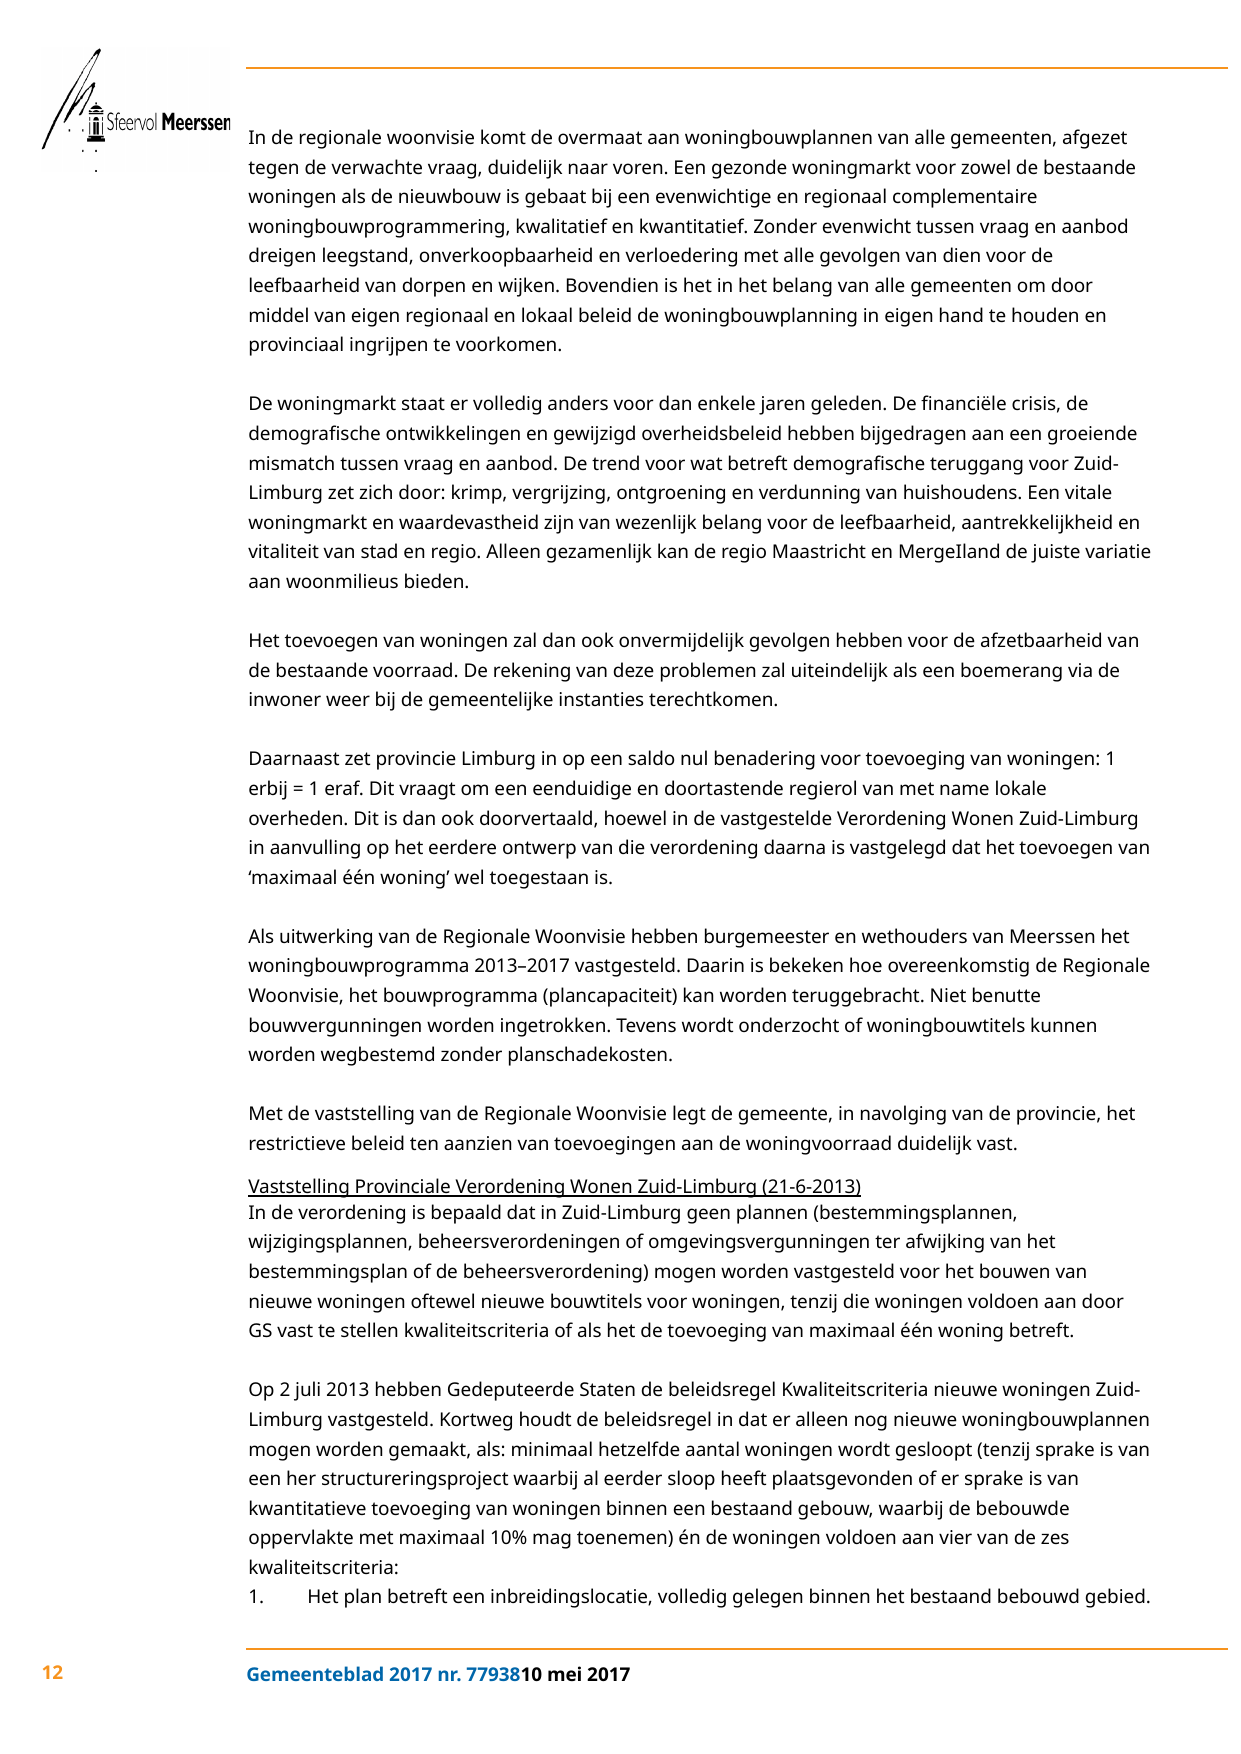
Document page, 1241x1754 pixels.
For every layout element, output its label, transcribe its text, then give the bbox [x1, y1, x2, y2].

text In de verordening is bepaald dat in Zuid-Limburg geen plannen (bestemmingsplannen, wijzigingsplannen, beheersverordeningen of omgevingsvergunningen ter afwijking van het bestemmingsplan of de beheersverordening) mogen worden vastgesteld voor het bouwen van nieuwe woningen oftewel nieuwe bouwtitels voor woningen, tenzij die woningen voldoen aan door GS vast te stellen kwaliteitscriteria of als het de toevoeging van maximaal één woning betreft. [248, 1199, 1152, 1343]
text De woningmarkt staat er volledig anders voor dan enkele jaren geleden. De financiële crisis, de demografische ontwikkelingen en gewijzigd overheidsbeleid hebben bijgedragen aan een groeiende mismatch tussen vraag en aanbod. De trend voor wat betreft demografische teruggang voor Zuid-Limburg zet zich door: krimp, vergrijzing, ontgroening en verdunning van huishoudens. Een vitale woningmarkt en waardevastheid zijn van wezenlijk belang voor de leefbaarheid, aantrekkelijkheid en vitaliteit van stad en regio. Alleen gezamenlijk kan de regio Maastricht en MergeIland de juiste variatie aan woonmilieus bieden. [248, 391, 1152, 594]
list Het plan betreft een inbreidingslocatie, volledig gelegen binnen het bestaand bebouwd gebied. [248, 1584, 1152, 1609]
text Met de vaststelling van de Regionale Woonvisie legt de gemeente, in navolging van de provincie, het restrictieve beleid ten aanzien van toevoegingen aan de woningvoorraad duidelijk vast. [248, 1101, 1152, 1156]
text Als uitwerking van de Regionale Woonvisie hebben burgemeester en wethouders van Meerssen het woningbouwprogramma 2013–2017 vastgesteld. Daarin is bekeken hoe overeenkomstig de Regionale Woonvisie, het bouwprogramma (plancapaciteit) kan worden teruggebracht. Niet benutte bouwvergunningen worden ingetrokken. Tevens wordt onderzocht of woningbouwtitels kunnen worden wegbestemd zonder planschadekosten. [248, 923, 1152, 1067]
text Daarnaast zet provincie Limburg in op een saldo nul benadering voor toevoeging van woningen: 1 erbij = 1 eraf. Dit vraagt om een eenduidige en doortastende regierol van met name lokale overheden. Dit is dan ook doorvertaald, hoewel in de vastgestelde Verordening Wonen Zuid-Limburg in aanvulling op het eerdere ontwerp van die verordening daarna is vastgelegd dat het toevoegen van ‘maximaal één woning’ wel toegestaan is. [248, 746, 1152, 890]
text Vaststelling Provinciale Verordening Wonen Zuid-Limburg (21-6-2013) [248, 1173, 1152, 1199]
text Het toevoegen van woningen zal dan ook onvermijdelijk gevolgen hebben voor de afzetbaarheid van de bestaande voorraad. De rekening van deze problemen zal uiteindelijk als een boemerang via de inwoner weer bij de gemeentelijke instanties terechtkomen. [248, 627, 1152, 712]
text Op 2 juli 2013 hebben Gedeputeerde Staten de beleidsregel Kwaliteitscriteria nieuwe woningen Zuid-Limburg vastgesteld. Kortweg houdt de beleidsregel in dat er alleen nog nieuwe woningbouwplannen mogen worden gemaakt, als: minimaal hetzelfde aantal woningen wordt gesloopt (tenzij sprake is van een her structureringsproject waarbij al eerder sloop heeft plaatsgevonden of er sprake is van kwantitatieve toevoeging van woningen binnen een bestaand gebouw, waarbij de bebouwde oppervlakte met maximaal 10% mag toenemen) én de woningen voldoen aan vier van de zes kwaliteitscriteria: [248, 1377, 1152, 1580]
text In de regionale woonvisie komt de overmaat aan woningbouwplannen van alle gemeenten, afgezet tegen de verwachte vraag, duidelijk naar voren. Een gezonde woningmarkt voor zowel de bestaande woningen als de nieuwbouw is gebaat bij een evenwichtige en regionaal complementaire woningbouwprogrammering, kwalitatief en kwantitatief. Zonder evenwicht tussen vraag en aanbod dreigen leegstand, onverkoopbaarheid en verloedering met alle gevolgen van dien voor de leefbaarheid van dorpen en wijken. Bovendien is het in het belang van alle gemeenten om door middel van eigen regionaal en lokaal beleid de woningbouwplanning in eigen hand te houden en provinciaal ingrijpen te voorkomen. [248, 124, 1152, 357]
picture [41, 47, 231, 172]
